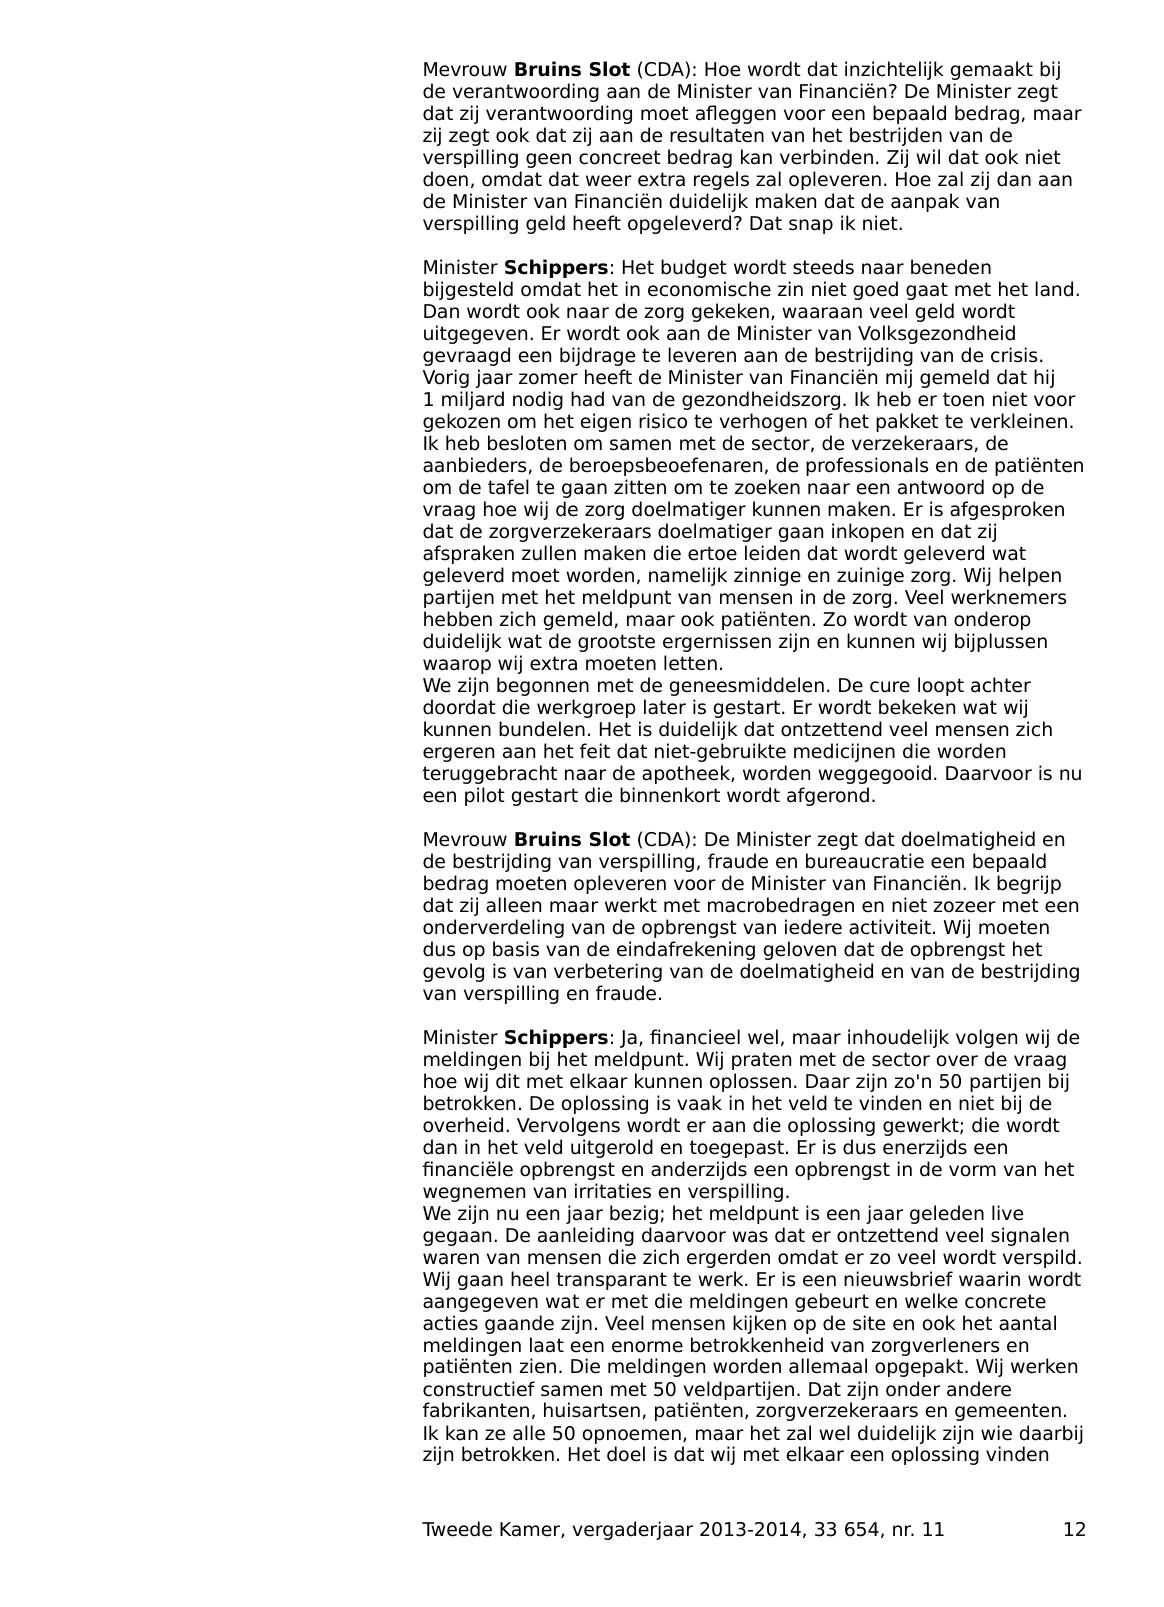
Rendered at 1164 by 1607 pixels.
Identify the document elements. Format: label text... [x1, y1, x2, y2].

text We zijn nu een jaar bezig; het meldpunt is een jaar geleden live gegaan. De aanleiding daarvoor was dat er ontzettend veel signalen waren van mensen die zich ergerden omdat er zo veel wordt verspild. Wij gaan heel transparant te werk. Er is een nieuwsbrief waarin wordt aangegeven wat er met die meldingen gebeurt en welke concrete acties gaande zijn. Veel mensen kijken op de site en ook het aantal meldingen laat een enorme betrokkenheid van zorgverleners en patiënten zien. Die meldingen worden allemaal opgepakt. Wij werken constructief samen met 50 veldpartijen. Dat zijn onder andere fabrikanten, huisartsen, patiënten, zorgverzekeraars en gemeenten. Ik kan ze alle 50 opnoemen, maar het zal wel duidelijk zijn wie daarbij zijn betrokken. Het doel is dat wij met elkaar een oplossing vinden [422, 1203, 1087, 1466]
text We zijn begonnen met de geneesmiddelen. De cure loopt achter doordat die werkgroep later is gestart. Er wordt bekeken wat wij kunnen bundelen. Het is duidelijk dat ontzettend veel mensen zich ergeren aan het feit dat niet-gebruikte medicijnen die worden teruggebracht naar de apotheek, worden weggegooid. Daarvoor is nu een pilot gestart die binnenkort wordt afgerond. [422, 675, 1087, 807]
text Mevrouw Bruins Slot (CDA): Hoe wordt dat inzichtelijk gemaakt bij de verantwoording aan de Minister van Financiën? De Minister zegt dat zij verantwoording moet afleggen voor een bepaald bedrag, maar zij zegt ook dat zij aan de resultaten van het bestrijden van de verspilling geen concreet bedrag kan verbinden. Zij wil dat ook niet doen, omdat dat weer extra regels zal opleveren. Hoe zal zij dan aan de Minister van Financiën duidelijk maken dat de aanpak van verspilling geld heeft opgeleverd? Dat snap ik niet. [422, 59, 1087, 235]
text Minister Schippers: Het budget wordt steeds naar beneden bijgesteld omdat het in economische zin niet goed gaat met het land. Dan wordt ook naar de zorg gekeken, waaraan veel geld wordt uitgegeven. Er wordt ook aan de Minister van Volksgezondheid gevraagd een bijdrage te leveren aan de bestrijding van de crisis. Vorig jaar zomer heeft de Minister van Financiën mij gemeld dat hij 1 miljard nodig had van de gezondheidszorg. Ik heb er toen niet voor gekozen om het eigen risico te verhogen of het pakket te verkleinen. Ik heb besloten om samen met de sector, de verzekeraars, de aanbieders, de beroepsbeoefenaren, de professionals en de patiënten om de tafel te gaan zitten om te zoeken naar een antwoord op de vraag hoe wij de zorg doelmatiger kunnen maken. Er is afgesproken dat de zorgverzekeraars doelmatiger gaan inkopen en dat zij afspraken zullen maken die ertoe leiden dat wordt geleverd wat geleverd moet worden, namelijk zinnige en zuinige zorg. Wij helpen partijen met het meldpunt van mensen in de zorg. Veel werknemers hebben zich gemeld, maar ook patiënten. Zo wordt van onderop duidelijk wat de grootste ergernissen zijn en kunnen wij bijplussen waarop wij extra moeten letten. [422, 257, 1087, 675]
text Mevrouw Bruins Slot (CDA): De Minister zegt dat doelmatigheid en de bestrijding van verspilling, fraude en bureaucratie een bepaald bedrag moeten opleveren voor de Minister van Financiën. Ik begrijp dat zij alleen maar werkt met macrobedragen en niet zozeer met een onderverdeling van de opbrengst van iedere activiteit. Wij moeten dus op basis van de eindafrekening geloven dat de opbrengst het gevolg is van verbetering van de doelmatigheid en van de bestrijding van verspilling en fraude. [422, 829, 1087, 1004]
text Minister Schippers: Ja, financieel wel, maar inhoudelijk volgen wij de meldingen bij het meldpunt. Wij praten met de sector over de vraag hoe wij dit met elkaar kunnen oplossen. Daar zijn zo'n 50 partijen bij betrokken. De oplossing is vaak in het veld te vinden en niet bij de overheid. Vervolgens wordt er aan die oplossing gewerkt; die wordt dan in het veld uitgerold en toegepast. Er is dus enerzijds een financiële opbrengst en anderzijds een opbrengst in de vorm van het wegnemen van irritaties en verspilling. [422, 1027, 1087, 1203]
